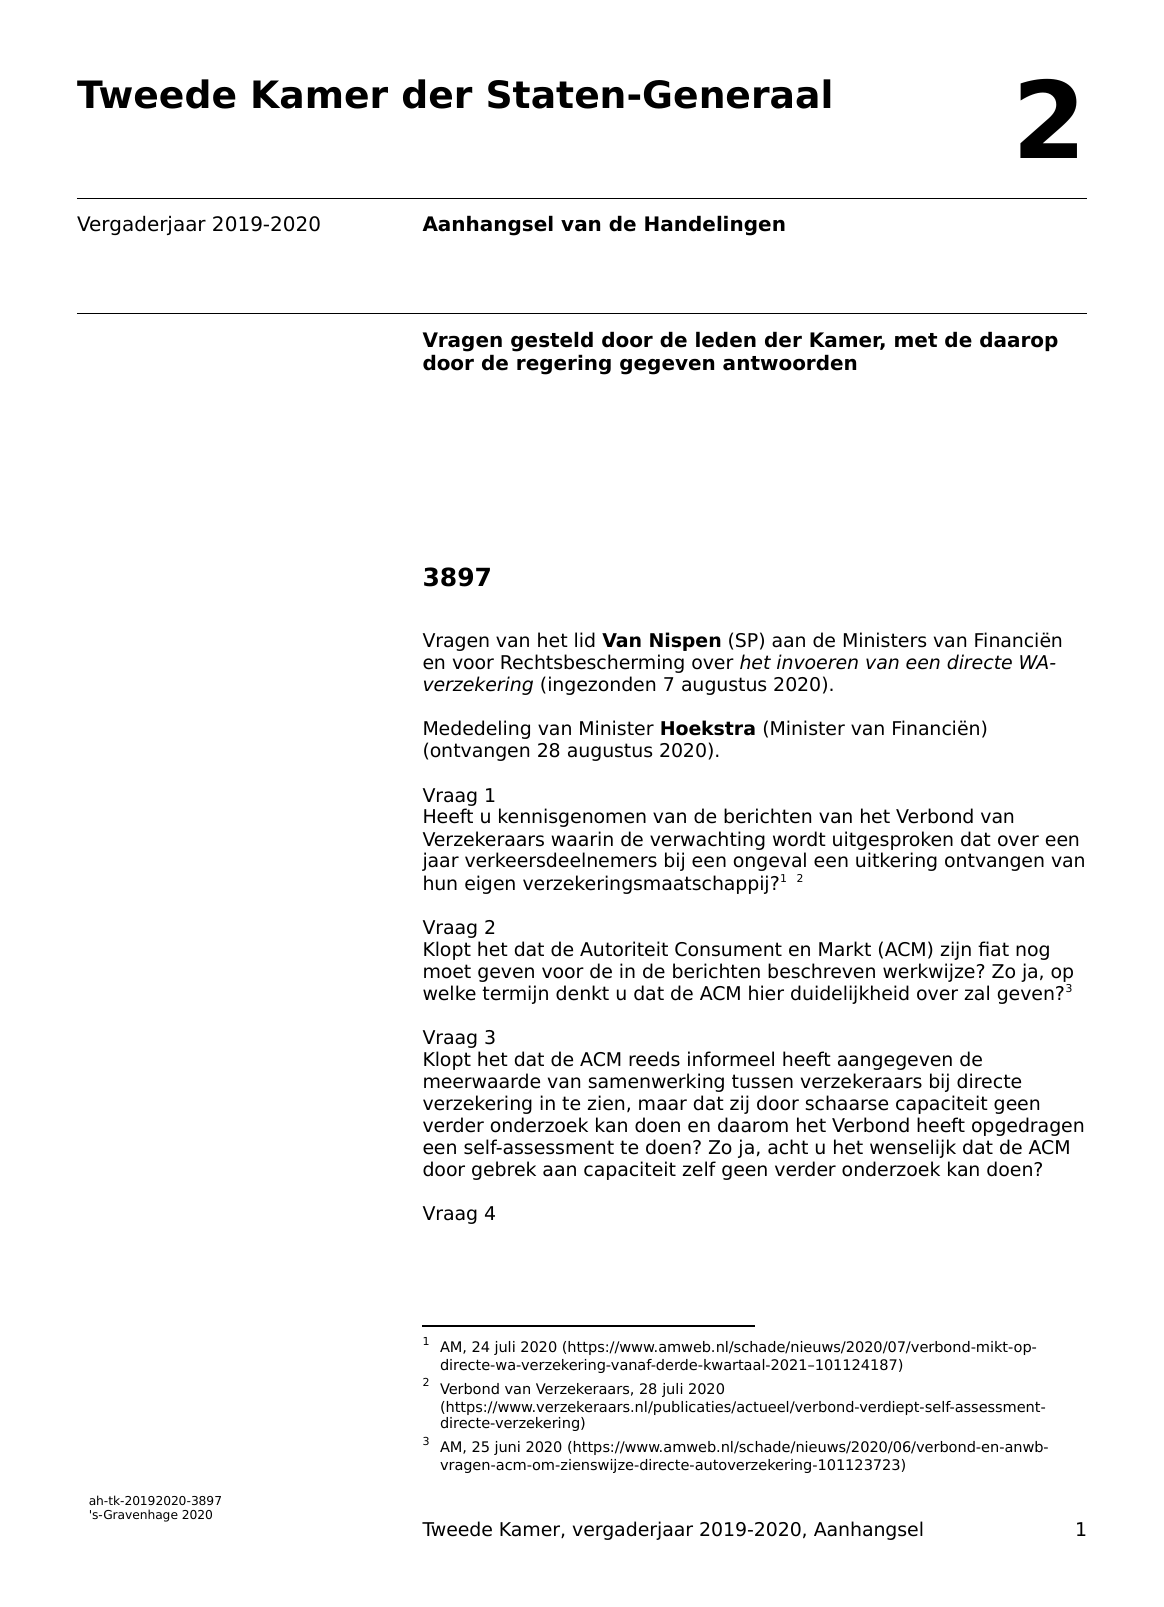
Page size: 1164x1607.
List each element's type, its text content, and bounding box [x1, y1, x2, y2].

text Vraag 4 [422, 1203, 1087, 1225]
text Klopt het dat de Autoriteit Consument en Markt (ACM) zijn fiat nog moet geven voor de in de berichten beschreven werkwijze? Zo ja, op welke termijn denkt u dat de ACM hier duidelijkheid over zal geven? [422, 938, 1087, 1004]
text 's-Gravenhage 2020 [88, 1508, 323, 1522]
table_header Tweede Kamer der Staten-Generaal [77, 59, 886, 198]
text Vragen van het lid Van Nispen (SP) aan de Ministers van Financiën en voor Rechtsbescherming over het invoeren van een directe WA-verzekering (ingezonden 7 augustus 2020). [422, 630, 1087, 696]
text Klopt het dat de ACM reeds informeel heeft aangegeven de meerwaarde van samenwerking tussen verzekeraars bij directe verzekering in te zien, maar dat zij door schaarse capaciteit geen verder onderzoek kan doen en daarom het Verbond heeft opgedragen een self-assessment te doen? Zo ja, acht u het wenselijk dat de ACM door gebrek aan capaciteit zelf geen verder onderzoek kan doen? [422, 1049, 1087, 1181]
text Vraag 2 [422, 917, 1087, 938]
table_cell Vergaderjaar 2019-2020 [77, 199, 422, 313]
text Mededeling van Minister Hoekstra (Minister van Financiën) (ontvangen 28 augustus 2020). [422, 718, 1087, 762]
table_cell Aanhangsel van de Handelingen [422, 199, 1087, 313]
text Vraag 1 [422, 784, 1087, 806]
text Heeft u kennisgenomen van de berichten van het Verbond van Verzekeraars waarin de verwachting wordt uitgesproken dat over een jaar verkeersdeelnemers bij een ongeval een uitkering ontvangen van hun eigen verzekeringsmaatschappij? [422, 806, 1087, 894]
text AM, 25 juni 2020 (https://www.amweb.nl/schade/nieuws/2020/06/verbond-en-anwb-vragen-acm-om-zienswijze-directe-autoverzekering-101123723) [422, 1435, 1087, 1474]
text AM, 24 juli 2020 (https://www.amweb.nl/schade/nieuws/2020/07/verbond-mikt-op-directe-wa-verzekering-vanaf-derde-kwartaal-2021–101124187) [422, 1335, 1087, 1374]
text Verbond van Verzekeraars, 28 juli 2020 (https://www.verzekeraars.nl/publicaties/actueel/verbond-verdiept-self-assessment-directe-verzekering) [422, 1377, 1087, 1432]
table_cell Vragen gesteld door de leden der Kamer, met de daarop door de regering gegeven antwoorden [422, 314, 1087, 375]
text ah-tk-20192020-3897 [88, 1494, 323, 1508]
table_header 2 [886, 59, 1087, 198]
text Vraag 3 [422, 1027, 1087, 1049]
table_cell [77, 314, 422, 375]
text 3897 [422, 563, 1087, 592]
